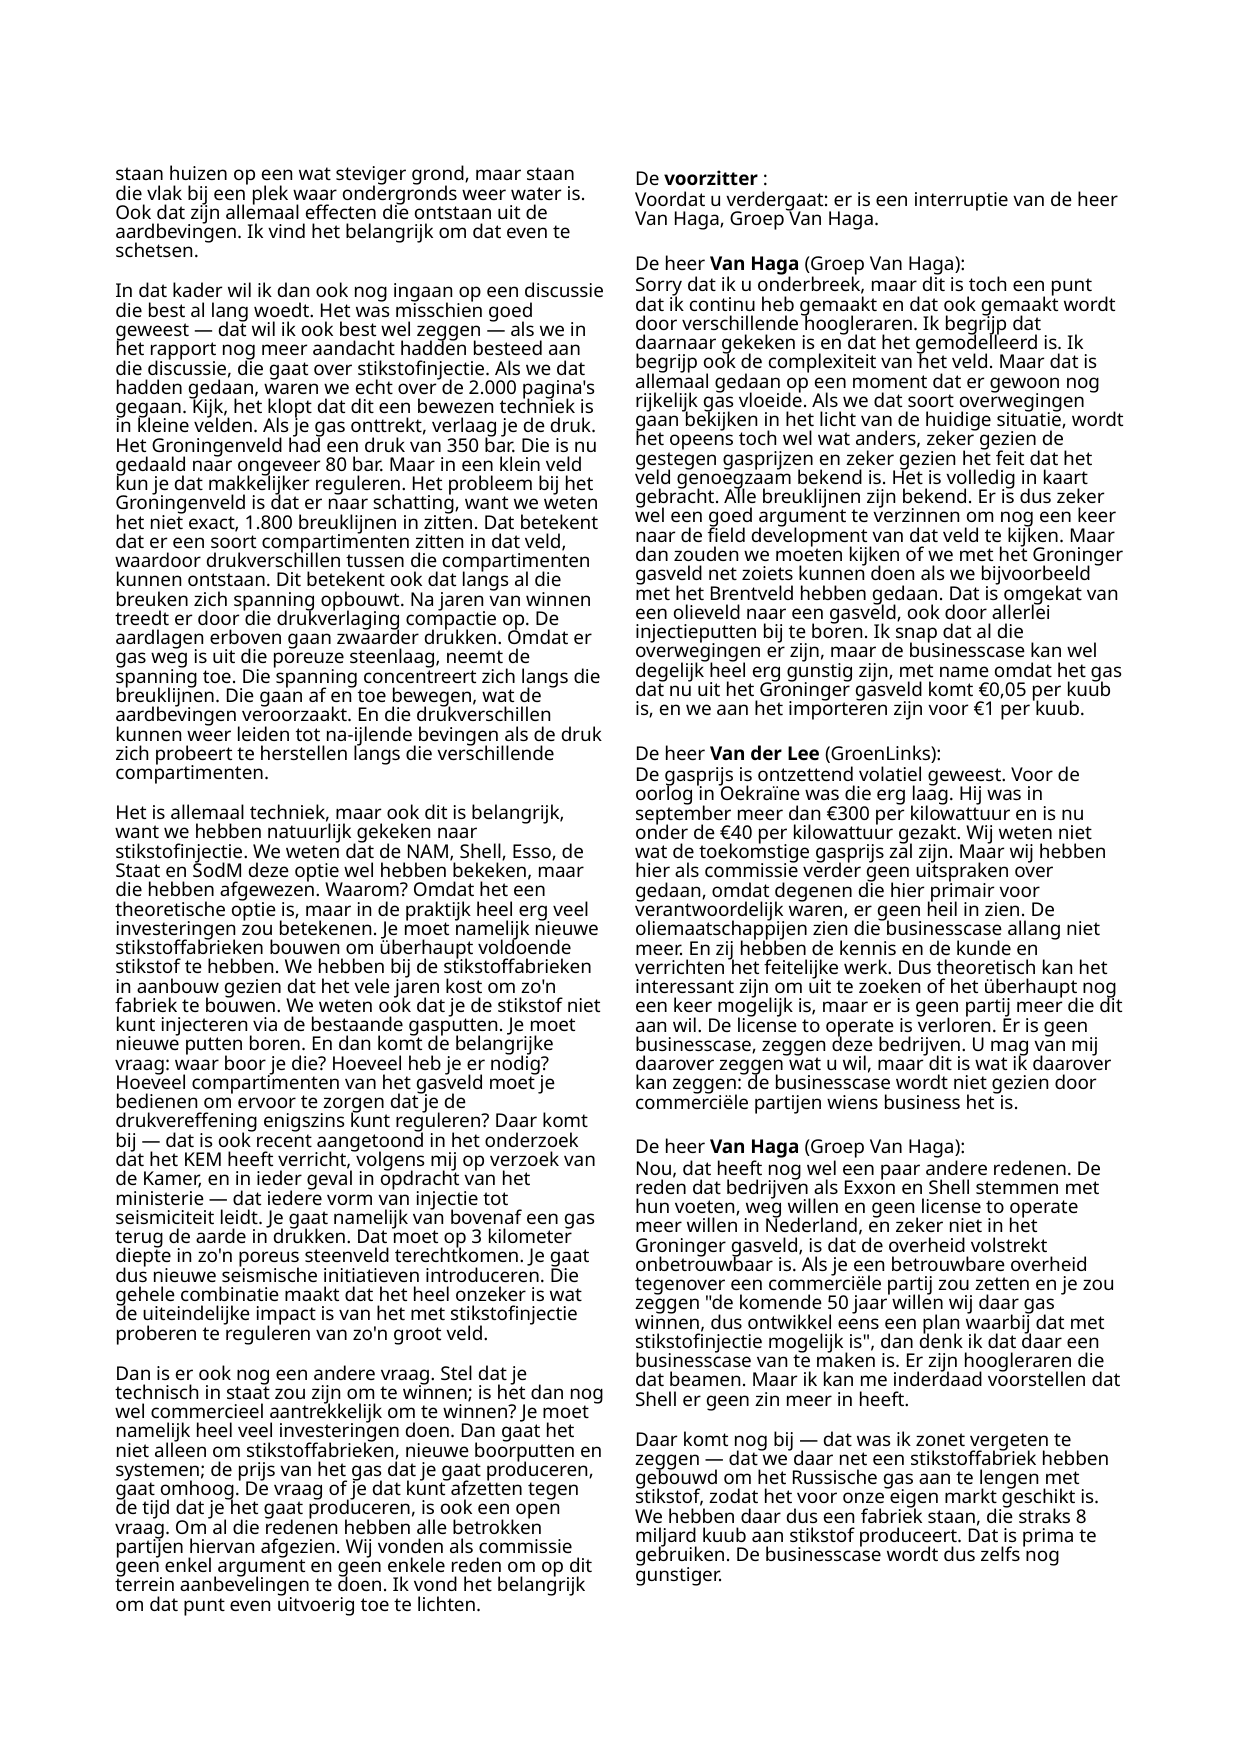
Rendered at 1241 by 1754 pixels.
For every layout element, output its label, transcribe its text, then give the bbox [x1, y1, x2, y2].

text Dan is er ook nog een andere vraag. Stel dat je technisch in staat zou zijn om te winnen; is het dan nog wel commercieel aantrekkelijk om te winnen? Je moet namelijk heel veel investeringen doen. Dan gaat het niet alleen om stikstoffabrieken, nieuwe boorputten en systemen; de prijs van het gas dat je gaat produceren, gaat omhoog. De vraag of je dat kunt afzetten tegen de tijd dat je het gaat produceren, is ook een open vraag. Om al die redenen hebben alle betrokken partijen hiervan afgezien. Wij vonden als commissie geen enkel argument en geen enkele reden om op dit terrein aanbevelingen te doen. Ik vond het belangrijk om dat punt even uitvoerig toe te lichten. [115, 1364, 605, 1615]
text Sorry dat ik u onderbreek, maar dit is toch een punt dat ik continu heb gemaakt en dat ook gemaakt wordt door verschillende hoogleraren. Ik begrijp dat daarnaar gekeken is en dat het gemodelleerd is. Ik begrijp ook de complexiteit van het veld. Maar dat is allemaal gedaan op een moment dat er gewoon nog rijkelijk gas vloeide. Als we dat soort overwegingen gaan bekijken in het licht van de huidige situatie, wordt het opeens toch wel wat anders, zeker gezien de gestegen gasprijzen en zeker gezien het feit dat het veld genoegzaam bekend is. Het is volledig in kaart gebracht. Alle breuklijnen zijn bekend. Er is dus zeker wel een goed argument te verzinnen om nog een keer naar de field development van dat veld te kijken. Maar dan zouden we moeten kijken of we met het Groninger gasveld net zoiets kunnen doen als we bijvoorbeeld met het Brentveld hebben gedaan. Dat is omgekat van een olieveld naar een gasveld, ook door allerlei injectieputten bij te boren. Ik snap dat al die overwegingen er zijn, maar de businesscase kan wel degelijk heel erg gunstig zijn, met name omdat het gas dat nu uit het Groninger gasveld komt €0,05 per kuub is, en we aan het importeren zijn voor €1 per kuub. [635, 276, 1125, 719]
text De heer Van Haga (Groep Van Haga): [635, 1134, 1125, 1159]
text Het is allemaal techniek, maar ook dit is belangrijk, want we hebben natuurlijk gekeken naar stikstofinjectie. We weten dat de NAM, Shell, Esso, de Staat en SodM deze optie wel hebben bekeken, maar die hebben afgewezen. Waarom? Omdat het een theoretische optie is, maar in de praktijk heel erg veel investeringen zou betekenen. Je moet namelijk nieuwe stikstoffabrieken bouwen om überhaupt voldoende stikstof te hebben. We hebben bij de stikstoffabrieken in aanbouw gezien dat het vele jaren kost om zo'n fabriek te bouwen. We weten ook dat je de stikstof niet kunt injecteren via de bestaande gasputten. Je moet nieuwe putten boren. En dan komt de belangrijke vraag: waar boor je die? Hoeveel heb je er nodig? Hoeveel compartimenten van het gasveld moet je bedienen om ervoor te zorgen dat je de drukvereffening enigszins kunt reguleren? Daar komt bij — dat is ook recent aangetoond in het onderzoek dat het KEM heeft verricht, volgens mij op verzoek van de Kamer, en in ieder geval in opdracht van het ministerie — dat iedere vorm van injectie tot seismiciteit leidt. Je gaat namelijk van bovenaf een gas terug de aarde in drukken. Dat moet op 3 kilometer diepte in zo'n poreus steenveld terechtkomen. Je gaat dus nieuwe seismische initiatieven introduceren. Die gehele combinatie maakt dat het heel onzeker is wat de uiteindelijke impact is van het met stikstofinjectie proberen te reguleren van zo'n groot veld. [115, 804, 605, 1344]
text staan huizen op een wat steviger grond, maar staan die vlak bij een plek waar ondergronds weer water is. Ook dat zijn allemaal effecten die ontstaan uit de aardbevingen. Ik vind het belangrijk om dat even te schetsen. [115, 165, 605, 262]
text Daar komt nog bij — dat was ik zonet vergeten te zeggen — dat we daar net een stikstoffabriek hebben gebouwd om het Russische gas aan te lengen met stikstof, zodat het voor onze eigen markt geschikt is. We hebben daar dus een fabriek staan, die straks 8 miljard kuub aan stikstof produceert. Dat is prima te gebruiken. De businesscase wordt dus zelfs nog gunstiger. [635, 1431, 1125, 1585]
text De heer Van Haga (Groep Van Haga): [635, 251, 1125, 276]
text In dat kader wil ik dan ook nog ingaan op een discussie die best al lang woedt. Het was misschien goed geweest — dat wil ik ook best wel zeggen — als we in het rapport nog meer aandacht hadden besteed aan die discussie, die gaat over stikstofinjectie. Als we dat hadden gedaan, waren we echt over de 2.000 pagina's gegaan. Kijk, het klopt dat dit een bewezen techniek is in kleine velden. Als je gas onttrekt, verlaag je de druk. Het Groningenveld had een druk van 350 bar. Die is nu gedaald naar ongeveer 80 bar. Maar in een klein veld kun je dat makkelijker reguleren. Het probleem bij het Groningenveld is dat er naar schatting, want we weten het niet exact, 1.800 breuklijnen in zitten. Dat betekent dat er een soort compartimenten zitten in dat veld, waardoor drukverschillen tussen die compartimenten kunnen ontstaan. Dit betekent ook dat langs al die breuken zich spanning opbouwt. Na jaren van winnen treedt er door die drukverlaging compactie op. De aardlagen erboven gaan zwaarder drukken. Omdat er gas weg is uit die poreuze steenlaag, neemt de spanning toe. Die spanning concentreert zich langs die breuklijnen. Die gaan af en toe bewegen, wat de aardbevingen veroorzaakt. En die drukverschillen kunnen weer leiden tot na-ijlende bevingen als de druk zich probeert te herstellen langs die verschillende compartimenten. [115, 282, 605, 783]
text Voordat u verdergaat: er is een interruptie van de heer Van Haga, Groep Van Haga. [635, 191, 1125, 230]
text De heer Van der Lee (GroenLinks): [635, 740, 1125, 766]
text De voorzitter : [635, 165, 1125, 191]
text Nou, dat heeft nog wel een paar andere redenen. De reden dat bedrijven als Exxon en Shell stemmen met hun voeten, weg willen en geen license to operate meer willen in Nederland, en zeker niet in het Groninger gasveld, is dat de overheid volstrekt onbetrouwbaar is. Als je een betrouwbare overheid tegenover een commerciële partij zou zetten en je zou zeggen "de komende 50 jaar willen wij daar gas winnen, dus ontwikkel eens een plan waarbij dat met stikstofinjectie mogelijk is", dan denk ik dat daar een businesscase van te maken is. Er zijn hoogleraren die dat beamen. Maar ik kan me inderdaad voorstellen dat Shell er geen zin meer in heeft. [635, 1159, 1125, 1410]
text De gasprijs is ontzettend volatiel geweest. Voor de oorlog in Oekraïne was die erg laag. Hij was in september meer dan €300 per kilowattuur en is nu onder de €40 per kilowattuur gezakt. Wij weten niet wat de toekomstige gasprijs zal zijn. Maar wij hebben hier als commissie verder geen uitspraken over gedaan, omdat degenen die hier primair voor verantwoordelijk waren, er geen heil in zien. De oliemaatschappijen zien die businesscase allang niet meer. En zij hebben de kennis en de kunde en verrichten het feitelijke werk. Dus theoretisch kan het interessant zijn om uit te zoeken of het überhaupt nog een keer mogelijk is, maar er is geen partij meer die dit aan wil. De license to operate is verloren. Er is geen businesscase, zeggen deze bedrijven. U mag van mij daarover zeggen wat u wil, maar dit is wat ik daarover kan zeggen: de businesscase wordt niet gezien door commerciële partijen wiens business het is. [635, 766, 1125, 1113]
